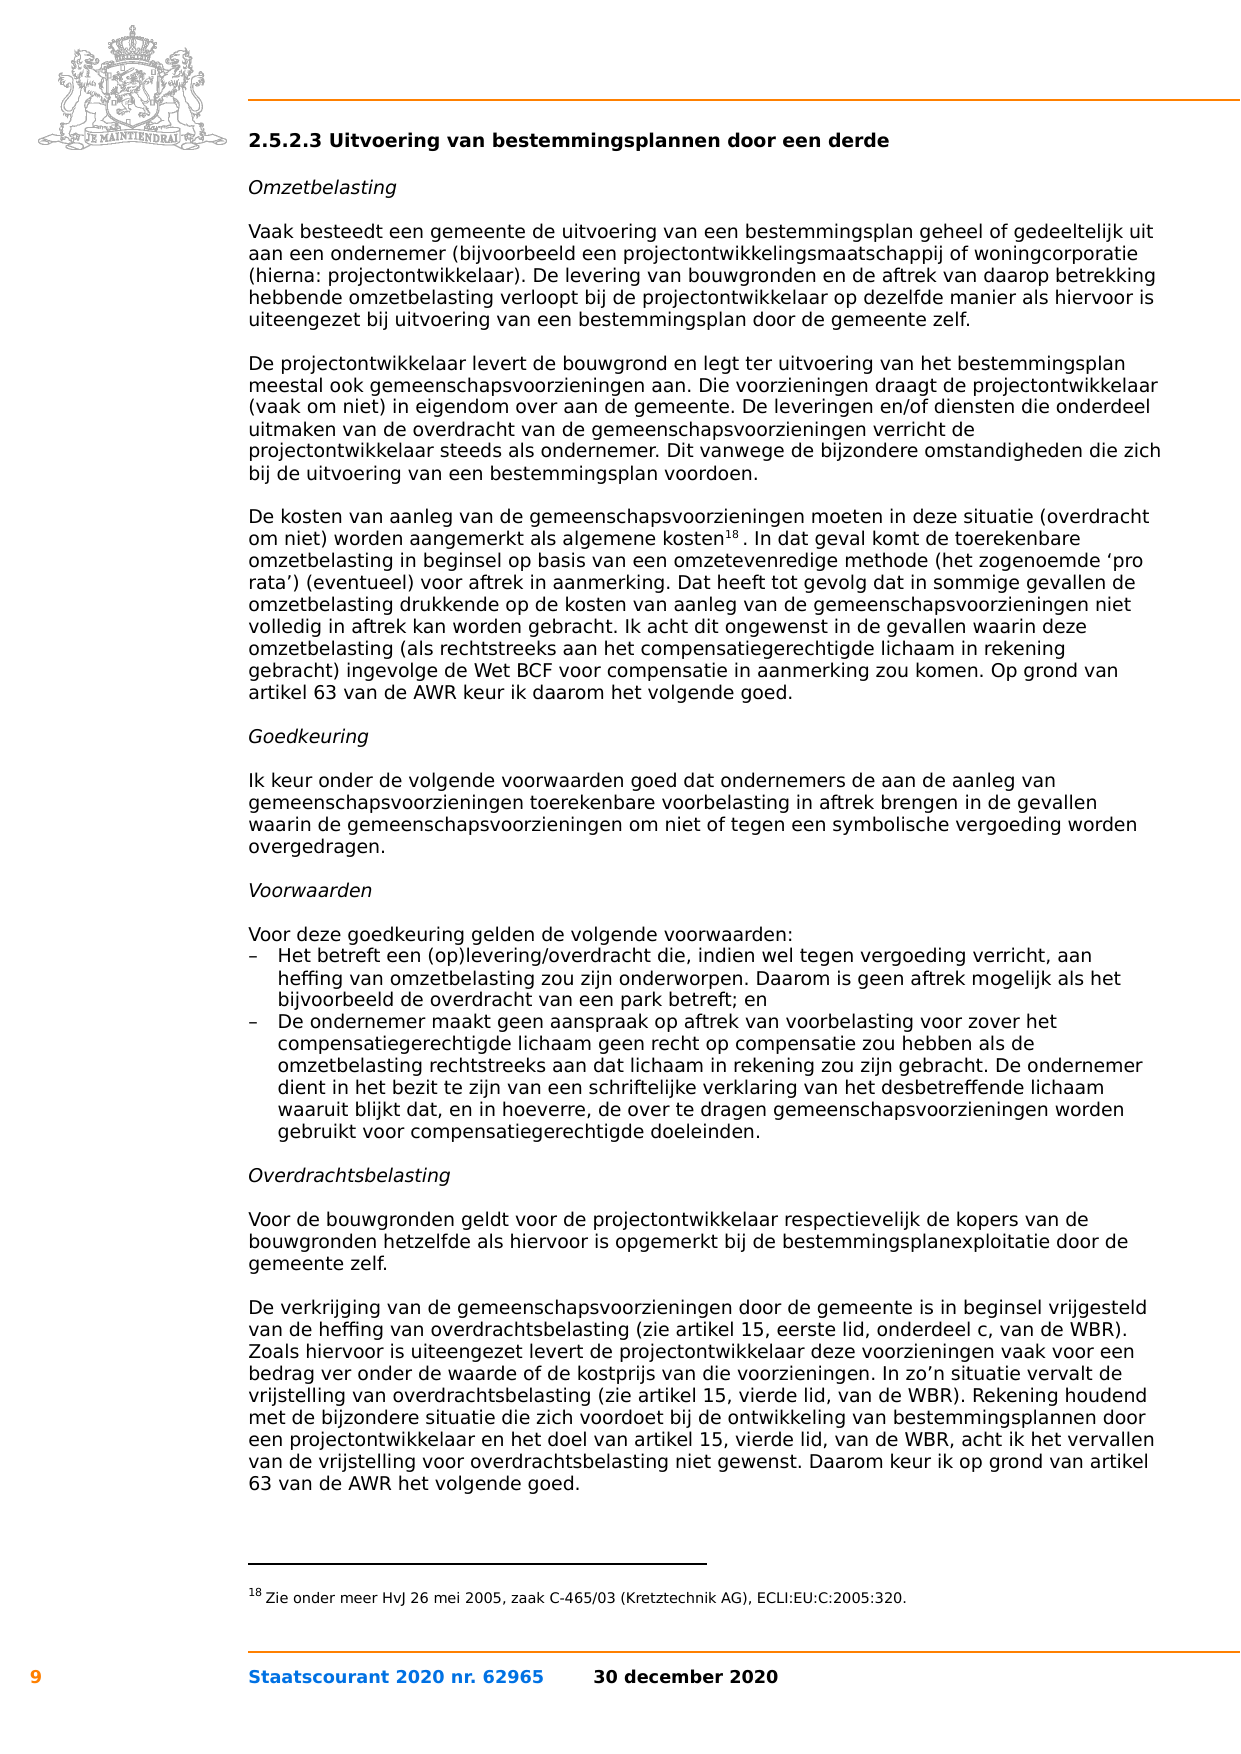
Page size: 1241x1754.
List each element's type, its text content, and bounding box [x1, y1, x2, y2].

text – Het betreft een (op)levering/overdracht die, indien wel tegen vergoeding verricht, aan heffing van omzetbelasting zou zijn onderworpen. Daarom is geen aftrek mogelijk als het bijvoorbeeld de overdracht van een park betreft; en [248, 945, 1163, 1011]
text Voor de bouwgronden geldt voor de projectontwikkelaar respectievelijk de kopers van de bouwgronden hetzelfde als hiervoor is opgemerkt bij de bestemmingsplanexploitatie door de gemeente zelf. [248, 1209, 1163, 1275]
subtitle Overdrachtsbelasting [248, 1165, 1163, 1187]
picture [38, 25, 227, 150]
subtitle Goedkeuring [248, 726, 1163, 748]
subtitle Omzetbelasting [248, 177, 1163, 199]
text Ik keur onder de volgende voorwaarden goed dat ondernemers de aan de aanleg van gemeenschapsvoorzieningen toerekenbare voorbelasting in aftrek brengen in de gevallen waarin de gemeenschapsvoorzieningen om niet of tegen een symbolische vergoeding worden overgedragen. [248, 770, 1163, 858]
text Voor deze goedkeuring gelden de volgende voorwaarden: [248, 923, 1163, 945]
subtitle Voorwaarden [248, 879, 1163, 902]
text Vaak besteedt een gemeente de uitvoering van een bestemmingsplan geheel of gedeeltelijk uit aan een ondernemer (bijvoorbeeld een projectontwikkelingsmaatschappij of woningcorporatie (hierna: projectontwikkelaar). De levering van bouwgronden en de aftrek van daarop betrekking hebbende omzetbelasting verloopt bij de projectontwikkelaar op dezelfde manier als hiervoor is uiteengezet bij uitvoering van een bestemmingsplan door de gemeente zelf. [248, 221, 1163, 331]
text De projectontwikkelaar levert de bouwgrond en legt ter uitvoering van het bestemmingsplan meestal ook gemeenschapsvoorzieningen aan. Die voorzieningen draagt de projectontwikkelaar (vaak om niet) in eigendom over aan de gemeente. De leveringen en/of diensten die onderdeel uitmaken van de overdracht van de gemeenschapsvoorzieningen verricht de projectontwikkelaar steeds als ondernemer. Dit vanwege de bijzondere omstandigheden die zich bij de uitvoering van een bestemmingsplan voordoen. [248, 352, 1163, 484]
text Zie onder meer HvJ 26 mei 2005, zaak C-465/03 (Kretztechnik AG), ECLI:EU:C:2005:320. [248, 1586, 1163, 1608]
subtitle 2.5.2.3 Uitvoering van bestemmingsplannen door een derde [248, 130, 1163, 152]
text De verkrijging van de gemeenschapsvoorzieningen door de gemeente is in beginsel vrijgesteld van de heffing van overdrachtsbelasting (zie artikel 15, eerste lid, onderdeel c, van de WBR). Zoals hiervoor is uiteengezet levert de projectontwikkelaar deze voorzieningen vaak voor een bedrag ver onder de waarde of de kostprijs van die voorzieningen. In zo’n situatie vervalt de vrijstelling van overdrachtsbelasting (zie artikel 15, vierde lid, van de WBR). Rekening houdend met de bijzondere situatie die zich voordoet bij de ontwikkeling van bestemmingsplannen door een projectontwikkelaar en het doel van artikel 15, vierde lid, van de WBR, acht ik het vervallen van de vrijstelling voor overdrachtsbelasting niet gewenst. Daarom keur ik op grond van artikel 63 van de AWR het volgende goed. [248, 1297, 1163, 1494]
text De kosten van aanleg van de gemeenschapsvoorzieningen moeten in deze situatie (overdracht om niet) worden aangemerkt als algemene kosten. In dat geval komt de toerekenbare omzetbelasting in beginsel op basis van een omzetevenredige methode (het zogenoemde ‘pro rata’) (eventueel) voor aftrek in aanmerking. Dat heeft tot gevolg dat in sommige gevallen de omzetbelasting drukkende op de kosten van aanleg van de gemeenschapsvoorzieningen niet volledig in aftrek kan worden gebracht. Ik acht dit ongewenst in de gevallen waarin deze omzetbelasting (als rechtstreeks aan het compensatiegerechtigde lichaam in rekening gebracht) ingevolge de Wet BCF voor compensatie in aanmerking zou komen. Op grond van artikel 63 van de AWR keur ik daarom het volgende goed. [248, 506, 1163, 704]
text – De ondernemer maakt geen aanspraak op aftrek van voorbelasting voor zover het compensatiegerechtigde lichaam geen recht op compensatie zou hebben als de omzetbelasting rechtstreeks aan dat lichaam in rekening zou zijn gebracht. De ondernemer dient in het bezit te zijn van een schriftelijke verklaring van het desbetreffende lichaam waaruit blijkt dat, en in hoeverre, de over te dragen gemeenschapsvoorzieningen worden gebruikt voor compensatiegerechtigde doeleinden. [248, 1011, 1163, 1143]
